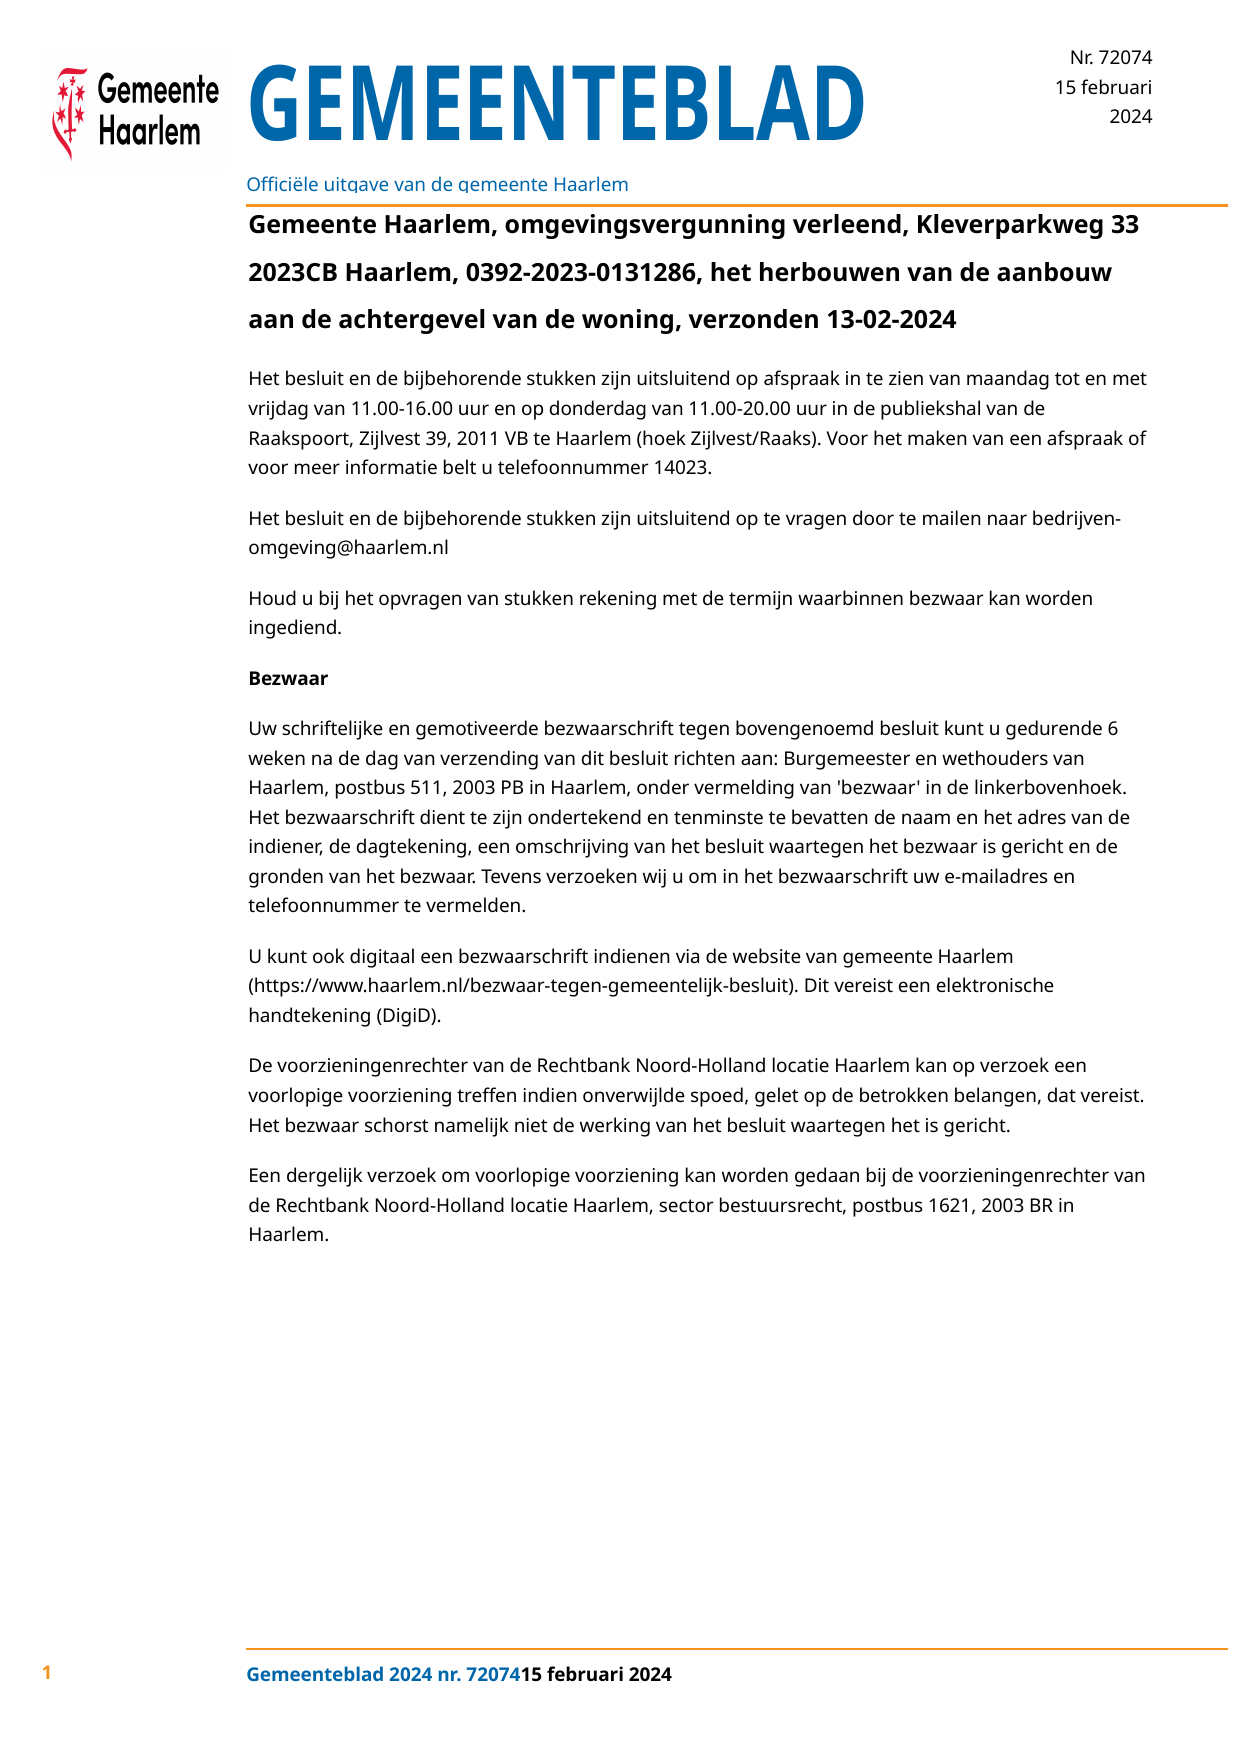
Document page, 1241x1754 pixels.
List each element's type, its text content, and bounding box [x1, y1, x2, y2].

text U kunt ook digitaal een bezwaarschrift indienen via de website van gemeente Haarlem (https://www.haarlem.nl/bezwaar-tegen-gemeentelijk-besluit). Dit vereist een elektronische handtekening (DigiD). [248, 943, 1152, 1028]
text Het besluit en de bijbehorende stukken zijn uitsluitend op afspraak in te zien van maandag tot en met vrijdag van 11.00-16.00 uur en op donderdag van 11.00-20.00 uur in de publiekshal van de Raakspoort, Zijlvest 39, 2011 VB te Haarlem (hoek Zijlvest/Raaks). Voor het maken van een afspraak of voor meer informatie belt u telefoonnummer 14023. [248, 366, 1152, 480]
text Gemeente Haarlem, omgevingsvergunning verleend, Kleverparkweg 33 2023CB Haarlem, 0392-2023-0131286, het herbouwen van de aanbouw aan de achtergevel van de woning, verzonden 13-02-2024 [248, 207, 1152, 336]
text Het besluit en de bijbehorende stukken zijn uitsluitend op te vragen door te mailen naar bedrijven-omgeving@haarlem.nl [248, 505, 1152, 560]
text Houd u bij het opvragen van stukken rekening met de termijn waarbinnen bezwaar kan worden ingediend. [248, 585, 1152, 640]
text Een dergelijk verzoek om voorlopige voorziening kan worden gedaan bij de voorzieningenrechter van de Rechtbank Noord-Holland locatie Haarlem, sector bestuursrecht, postbus 1621, 2003 BR in Haarlem. [248, 1162, 1152, 1247]
text De voorzieningenrechter van de Rechtbank Noord-Holland locatie Haarlem kan op verzoek een voorlopige voorziening treffen indien onverwijlde spoed, gelet op de betrokken belangen, dat vereist. Het bezwaar schorst namelijk niet de werking van het besluit waartegen het is gericht. [248, 1053, 1152, 1137]
text Uw schriftelijke en gemotiveerde bezwaarschrift tegen bovengenoemd besluit kunt u gedurende 6 weken na de dag van verzending van dit besluit richten aan: Burgemeester en wethouders van Haarlem, postbus 511, 2003 PB in Haarlem, onder vermelding van 'bezwaar' in de linkerbovenhoek. Het bezwaarschrift dient te zijn ondertekend en tenminste te bevatten de naam en het adres van de indiener, de dagtekening, een omschrijving van het besluit waartegen het bezwaar is gericht en de gronden van het bezwaar. Tevens verzoeken wij u om in het bezwaarschrift uw e-mailadres en telefoonnummer te vermelden. [248, 715, 1152, 918]
text Bezwaar [248, 665, 1152, 690]
picture [41, 47, 231, 172]
